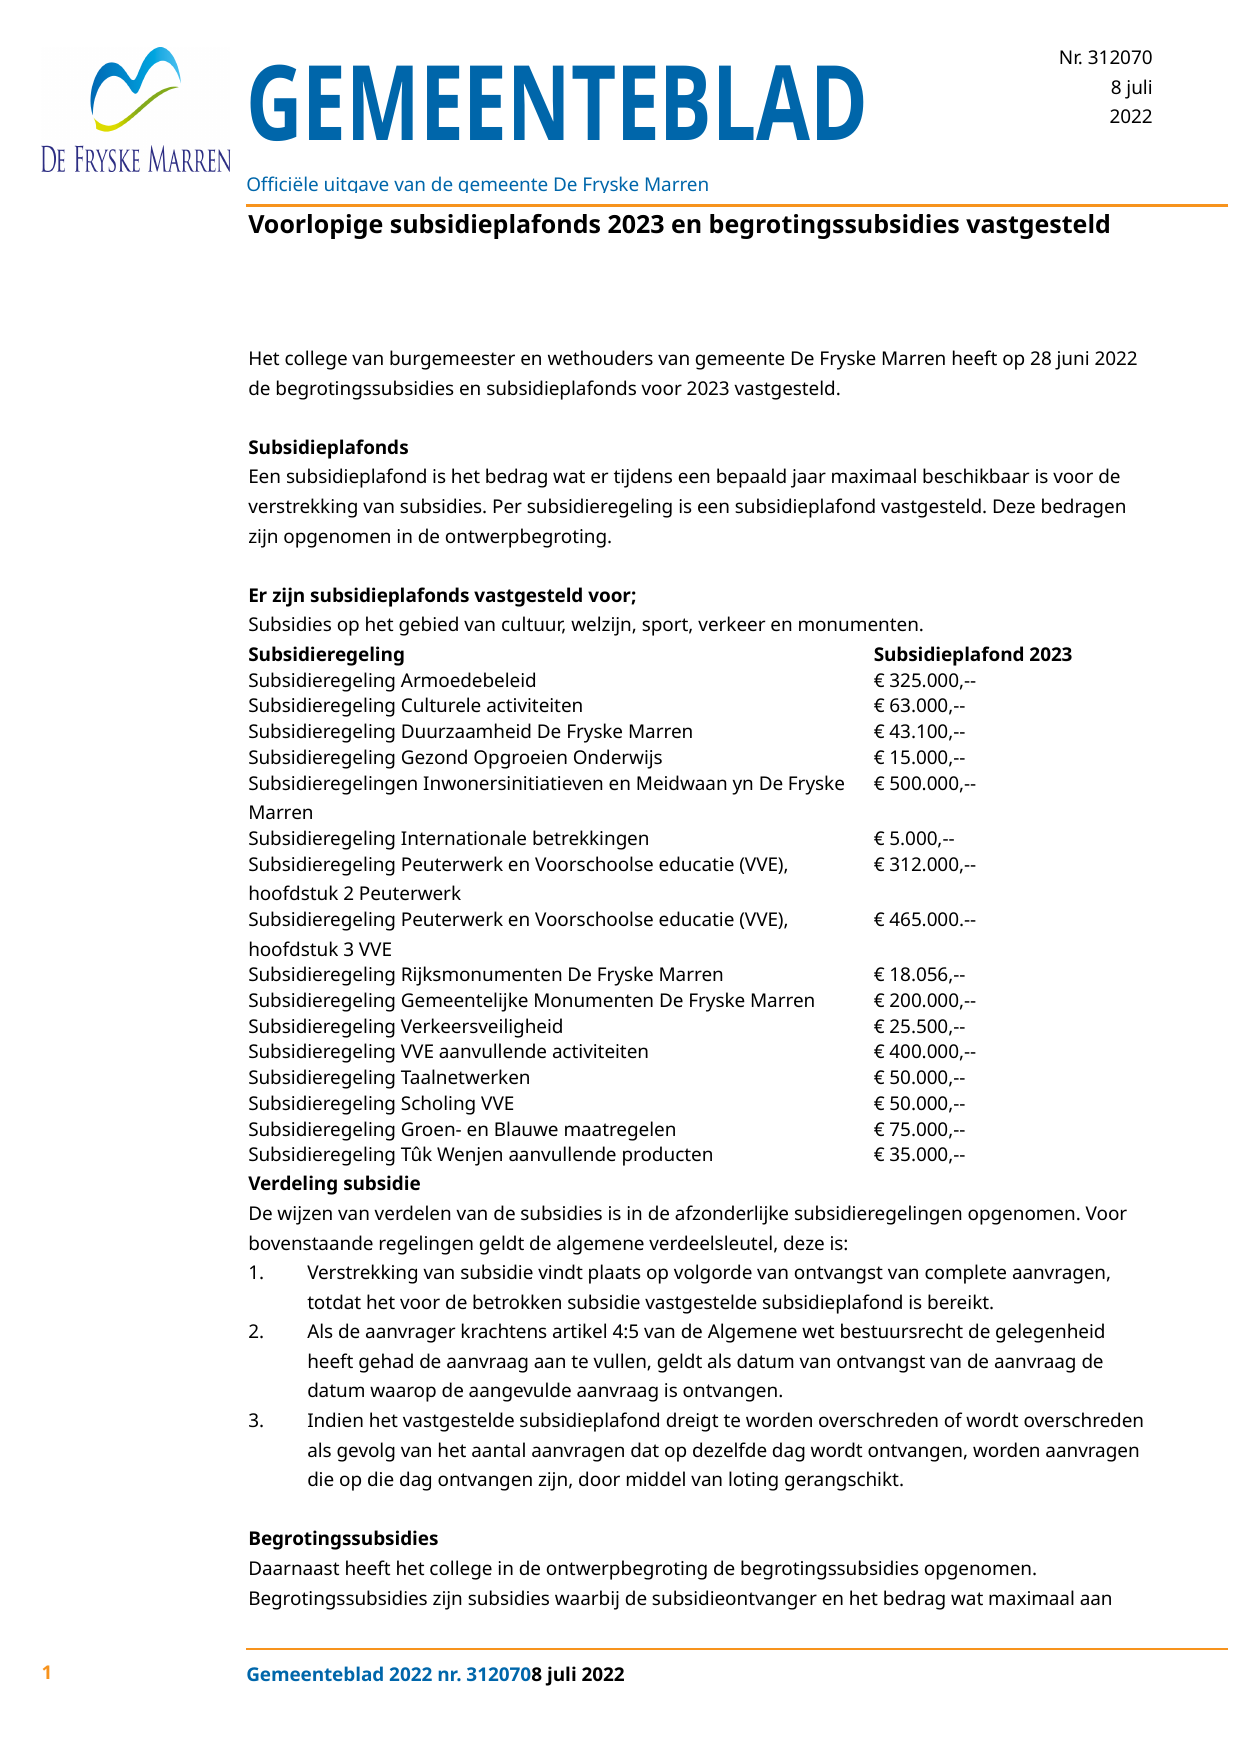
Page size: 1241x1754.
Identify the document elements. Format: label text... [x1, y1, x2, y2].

list Verstrekking van subsidie vindt plaats op volgorde van ontvangst van complete aanvragen, totdat het voor de betrokken subsidie vastgestelde subsidieplafond is bereikt. [248, 1259, 1152, 1315]
table_cell Subsidieregeling VVE aanvullende activiteiten [248, 1039, 873, 1064]
list Als de aanvrager krachtens artikel 4:5 van de Algemene wet bestuursrecht de gelegenheid heeft gehad de aanvraag aan te vullen, geldt als datum van ontvangst van de aanvraag de datum waarop de aangevulde aanvraag is ontvangen. [248, 1318, 1152, 1403]
table_cell Subsidieregeling Duurzaamheid De Fryske Marren [248, 719, 873, 744]
table_cell Subsidieregeling Scholing VVE [248, 1090, 873, 1116]
text Subsidieplafonds [248, 434, 1152, 460]
table_cell € 465.000.-- [874, 906, 1152, 962]
text De wijzen van verdelen van de subsidies is in de afzonderlijke subsidieregelingen opgenomen. Voor bovenstaande regelingen geldt de algemene verdeelsleutel, deze is: [248, 1200, 1152, 1256]
table_cell € 18.056,-- [874, 962, 1152, 987]
text Verdeling subsidie [248, 1171, 1152, 1196]
table_cell Subsidieregeling Peuterwerk en Voorschoolse educatie (VVE), hoofdstuk 3 VVE [248, 906, 873, 962]
table_cell Subsidieregeling Armoedebeleid [248, 667, 873, 693]
table_cell € 400.000,-- [874, 1039, 1152, 1064]
table_cell Subsidieregeling Culturele activiteiten [248, 693, 873, 718]
table_cell € 25.500,-- [874, 1013, 1152, 1039]
picture [41, 47, 231, 172]
table_cell Subsidieregeling Peuterwerk en Voorschoolse educatie (VVE), hoofdstuk 2 Peuterwerk [248, 851, 873, 906]
table_cell € 312.000,-- [874, 851, 1152, 906]
text Voorlopige subsidieplafonds 2023 en begrotingssubsidies vastgesteld [248, 207, 1152, 241]
table_cell Subsidieregelingen Inwonersinitiatieven en Meidwaan yn De Fryske Marren [248, 770, 873, 825]
table_cell € 75.000,-- [874, 1116, 1152, 1142]
table_cell Subsidieregeling Rijksmonumenten De Fryske Marren [248, 962, 873, 987]
table_cell € 43.100,-- [874, 719, 1152, 744]
table_cell Subsidieregeling Gezond Opgroeien Onderwijs [248, 744, 873, 770]
table_cell Subsidieregeling Taalnetwerken [248, 1065, 873, 1090]
table_cell € 325.000,-- [874, 667, 1152, 693]
text Subsidies op het gebied van cultuur, welzijn, sport, verkeer en monumenten. [248, 612, 1152, 637]
table_cell € 200.000,-- [874, 987, 1152, 1013]
table_cell Subsidieregeling Internationale betrekkingen [248, 825, 873, 851]
table_header Subsidieplafond 2023 [874, 641, 1152, 667]
list Indien het vastgestelde subsidieplafond dreigt te worden overschreden of wordt overschreden als gevolg van het aantal aanvragen dat op dezelfde dag wordt ontvangen, worden aanvragen die op die dag ontvangen zijn, door middel van loting gerangschikt. [248, 1407, 1152, 1492]
table_cell € 35.000,-- [874, 1142, 1152, 1167]
table_header Subsidieregeling [248, 641, 873, 667]
table_cell Subsidieregeling Verkeersveiligheid [248, 1013, 873, 1039]
text Begrotingssubsidies [248, 1526, 1152, 1551]
table_cell € 500.000,-- [874, 770, 1152, 825]
table_cell € 50.000,-- [874, 1065, 1152, 1090]
table_cell Subsidieregeling Groen- en Blauwe maatregelen [248, 1116, 873, 1142]
table_cell Subsidieregeling Gemeentelijke Monumenten De Fryske Marren [248, 987, 873, 1013]
table_cell € 63.000,-- [874, 693, 1152, 718]
text Daarnaast heeft het college in de ontwerpbegroting de begrotingssubsidies opgenomen. Begrotingssubsidies zijn subsidies waarbij de subsidieontvanger en het bedrag wat maximaal aan [248, 1555, 1152, 1611]
text Er zijn subsidieplafonds vastgesteld voor; [248, 582, 1152, 608]
text Het college van burgemeester en wethouders van gemeente De Fryske Marren heeft op 28 juni 2022 de begrotingssubsidies en subsidieplafonds voor 2023 vastgesteld. [248, 345, 1152, 401]
table_cell € 50.000,-- [874, 1090, 1152, 1116]
table_cell € 15.000,-- [874, 744, 1152, 770]
text Een subsidieplafond is het bedrag wat er tijdens een bepaald jaar maximaal beschikbaar is voor de verstrekking van subsidies. Per subsidieregeling is een subsidieplafond vastgesteld. Deze bedragen zijn opgenomen in de ontwerpbegroting. [248, 464, 1152, 548]
table_cell Subsidieregeling Tûk Wenjen aanvullende producten [248, 1142, 873, 1167]
table_cell € 5.000,-- [874, 825, 1152, 851]
